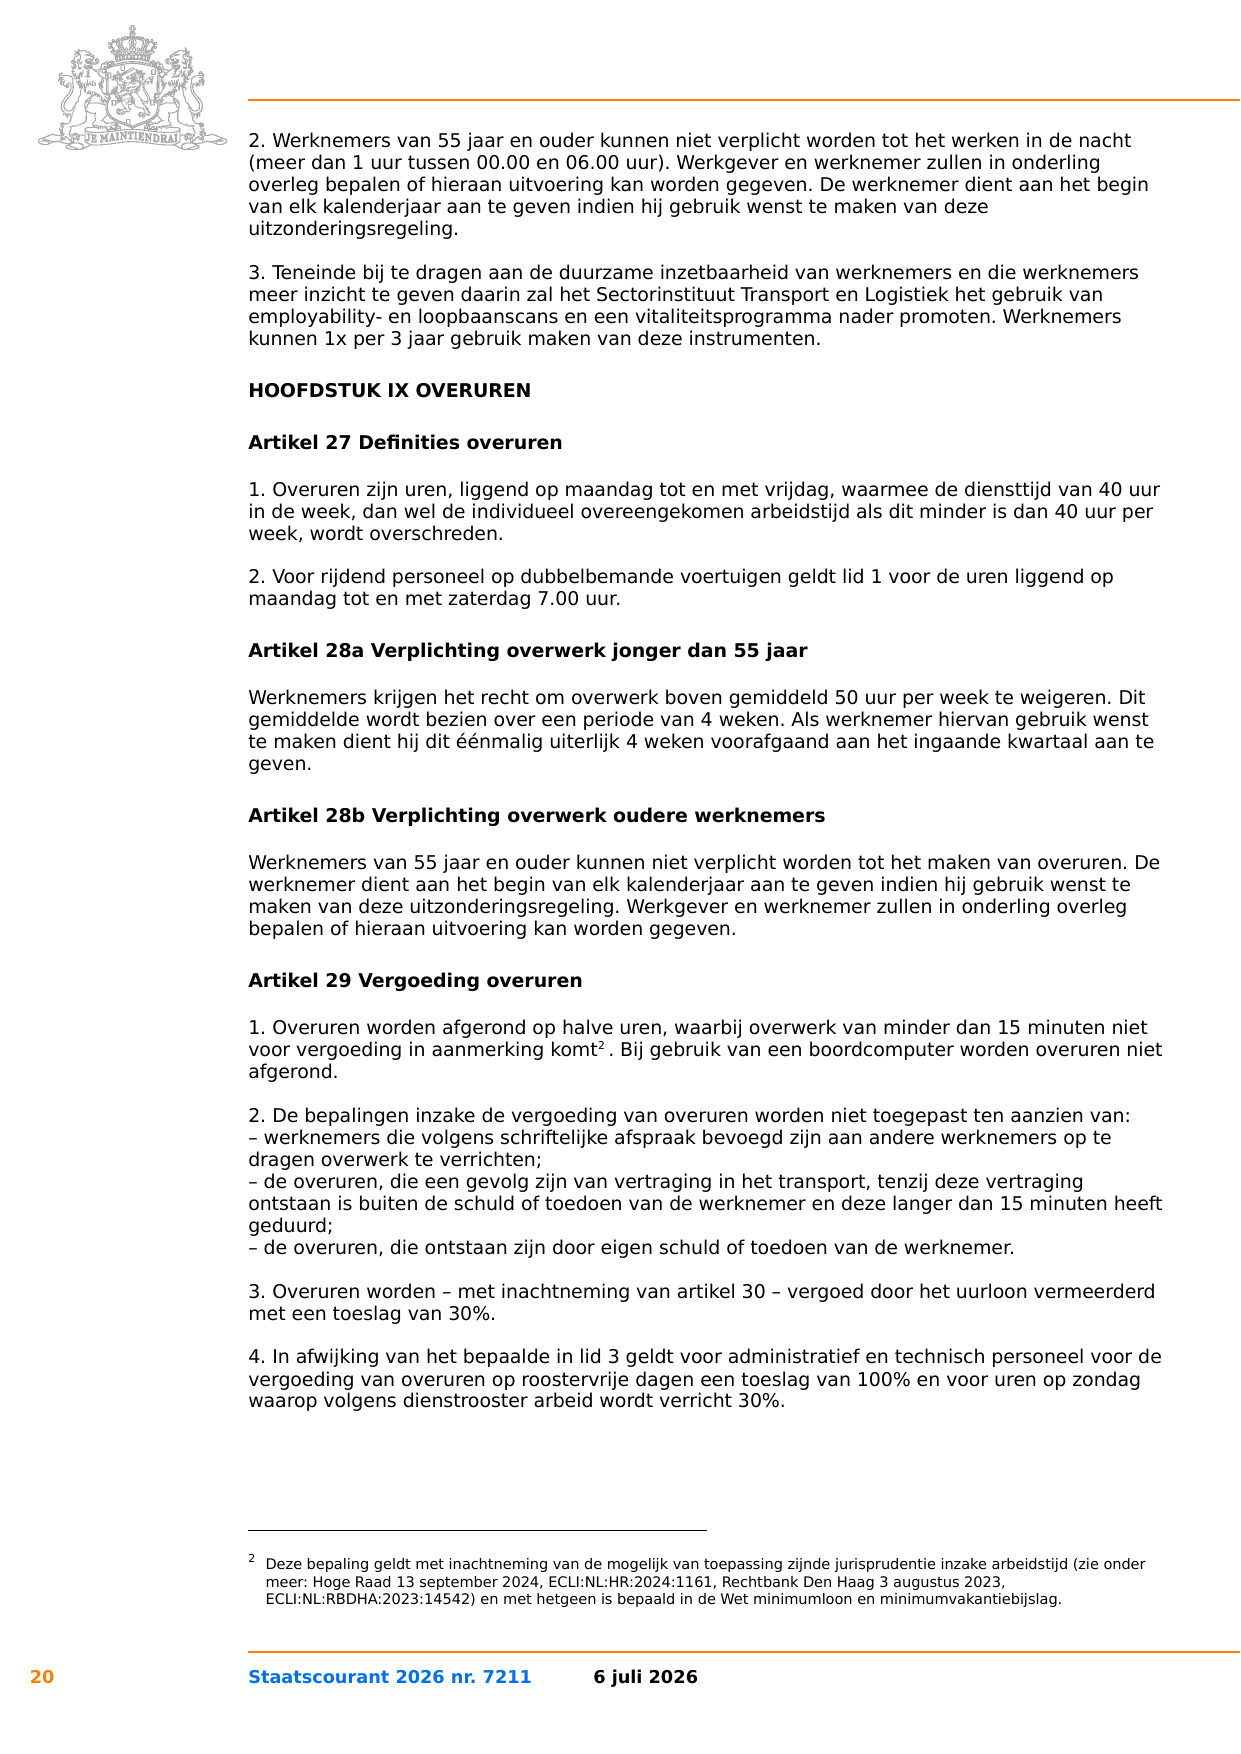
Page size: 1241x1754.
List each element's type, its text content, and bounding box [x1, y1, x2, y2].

text 2. De bepalingen inzake de vergoeding van overuren worden niet toegepast ten aanzien van: [248, 1105, 1163, 1127]
text Werknemers krijgen het recht om overwerk boven gemiddeld 50 uur per week te weigeren. Dit gemiddelde wordt bezien over een periode van 4 weken. Als werknemer hiervan gebruik wenst te maken dient hij dit éénmalig uiterlijk 4 weken voorafgaand aan het ingaande kwartaal aan te geven. [248, 687, 1163, 775]
text Werknemers van 55 jaar en ouder kunnen niet verplicht worden tot het maken van overuren. De werknemer dient aan het begin van elk kalenderjaar aan te geven indien hij gebruik wenst te maken van deze uitzonderingsregeling. Werkgever en werknemer zullen in onderling overleg bepalen of hieraan uitvoering kan worden gegeven. [248, 852, 1163, 940]
text 4. In afwijking van het bepaalde in lid 3 geldt voor administratief en technisch personeel voor de vergoeding van overuren op roostervrije dagen een toeslag van 100% en voor uren op zondag waarop volgens dienstrooster arbeid wordt verricht 30%. [248, 1346, 1163, 1412]
text Deze bepaling geldt met inachtneming van de mogelijk van toepassing zijnde jurisprudentie inzake arbeidstijd (zie onder meer: Hoge Raad 13 september 2024, ECLI:NL:HR:2024:1161, Rechtbank Den Haag 3 augustus 2023, ECLI:NL:RBDHA:2023:14542) en met hetgeen is bepaald in de Wet minimumloon en minimumvakantiebijslag. [248, 1552, 1163, 1608]
text 3. Teneinde bij te dragen aan de duurzame inzetbaarheid van werknemers en die werknemers meer inzicht te geven daarin zal het Sectorinstituut Transport en Logistiek het gebruik van employability- en loopbaanscans en een vitaliteitsprogramma nader promoten. Werknemers kunnen 1x per 3 jaar gebruik maken van deze instrumenten. [248, 262, 1163, 349]
subtitle Artikel 28b Verplichting overwerk oudere werknemers [248, 805, 1163, 827]
subtitle Artikel 28a Verplichting overwerk jonger dan 55 jaar [248, 640, 1163, 662]
subtitle HOOFDSTUK IX OVERUREN [248, 379, 1163, 402]
subtitle Artikel 29 Vergoeding overuren [248, 970, 1163, 992]
subtitle Artikel 27 Definities overuren [248, 432, 1163, 453]
picture [38, 25, 227, 150]
text 1. Overuren zijn uren, liggend op maandag tot en met vrijdag, waarmee de diensttijd van 40 uur in de week, dan wel de individueel overeengekomen arbeidstijd als dit minder is dan 40 uur per week, wordt overschreden. [248, 478, 1163, 544]
text 3. Overuren worden – met inachtneming van artikel 30 – vergoed door het uurloon vermeerderd met een toeslag van 30%. [248, 1281, 1163, 1324]
text – werknemers die volgens schriftelijke afspraak bevoegd zijn aan andere werknemers op te dragen overwerk te verrichten; [248, 1127, 1163, 1171]
text 2. Werknemers van 55 jaar en ouder kunnen niet verplicht worden tot het werken in de nacht (meer dan 1 uur tussen 00.00 en 06.00 uur). Werkgever en werknemer zullen in onderling overleg bepalen of hieraan uitvoering kan worden gegeven. De werknemer dient aan het begin van elk kalenderjaar aan te geven indien hij gebruik wenst te maken van deze uitzonderingsregeling. [248, 130, 1163, 240]
text 1. Overuren worden afgerond op halve uren, waarbij overwerk van minder dan 15 minuten niet voor vergoeding in aanmerking komt. Bij gebruik van een boordcomputer worden overuren niet afgerond. [248, 1017, 1163, 1083]
text 2. Voor rijdend personeel op dubbelbemande voertuigen geldt lid 1 voor de uren liggend op maandag tot en met zaterdag 7.00 uur. [248, 566, 1163, 610]
text – de overuren, die ontstaan zijn door eigen schuld of toedoen van de werknemer. [248, 1237, 1163, 1259]
text – de overuren, die een gevolg zijn van vertraging in het transport, tenzij deze vertraging ontstaan is buiten de schuld of toedoen van de werknemer en deze langer dan 15 minuten heeft geduurd; [248, 1171, 1163, 1237]
